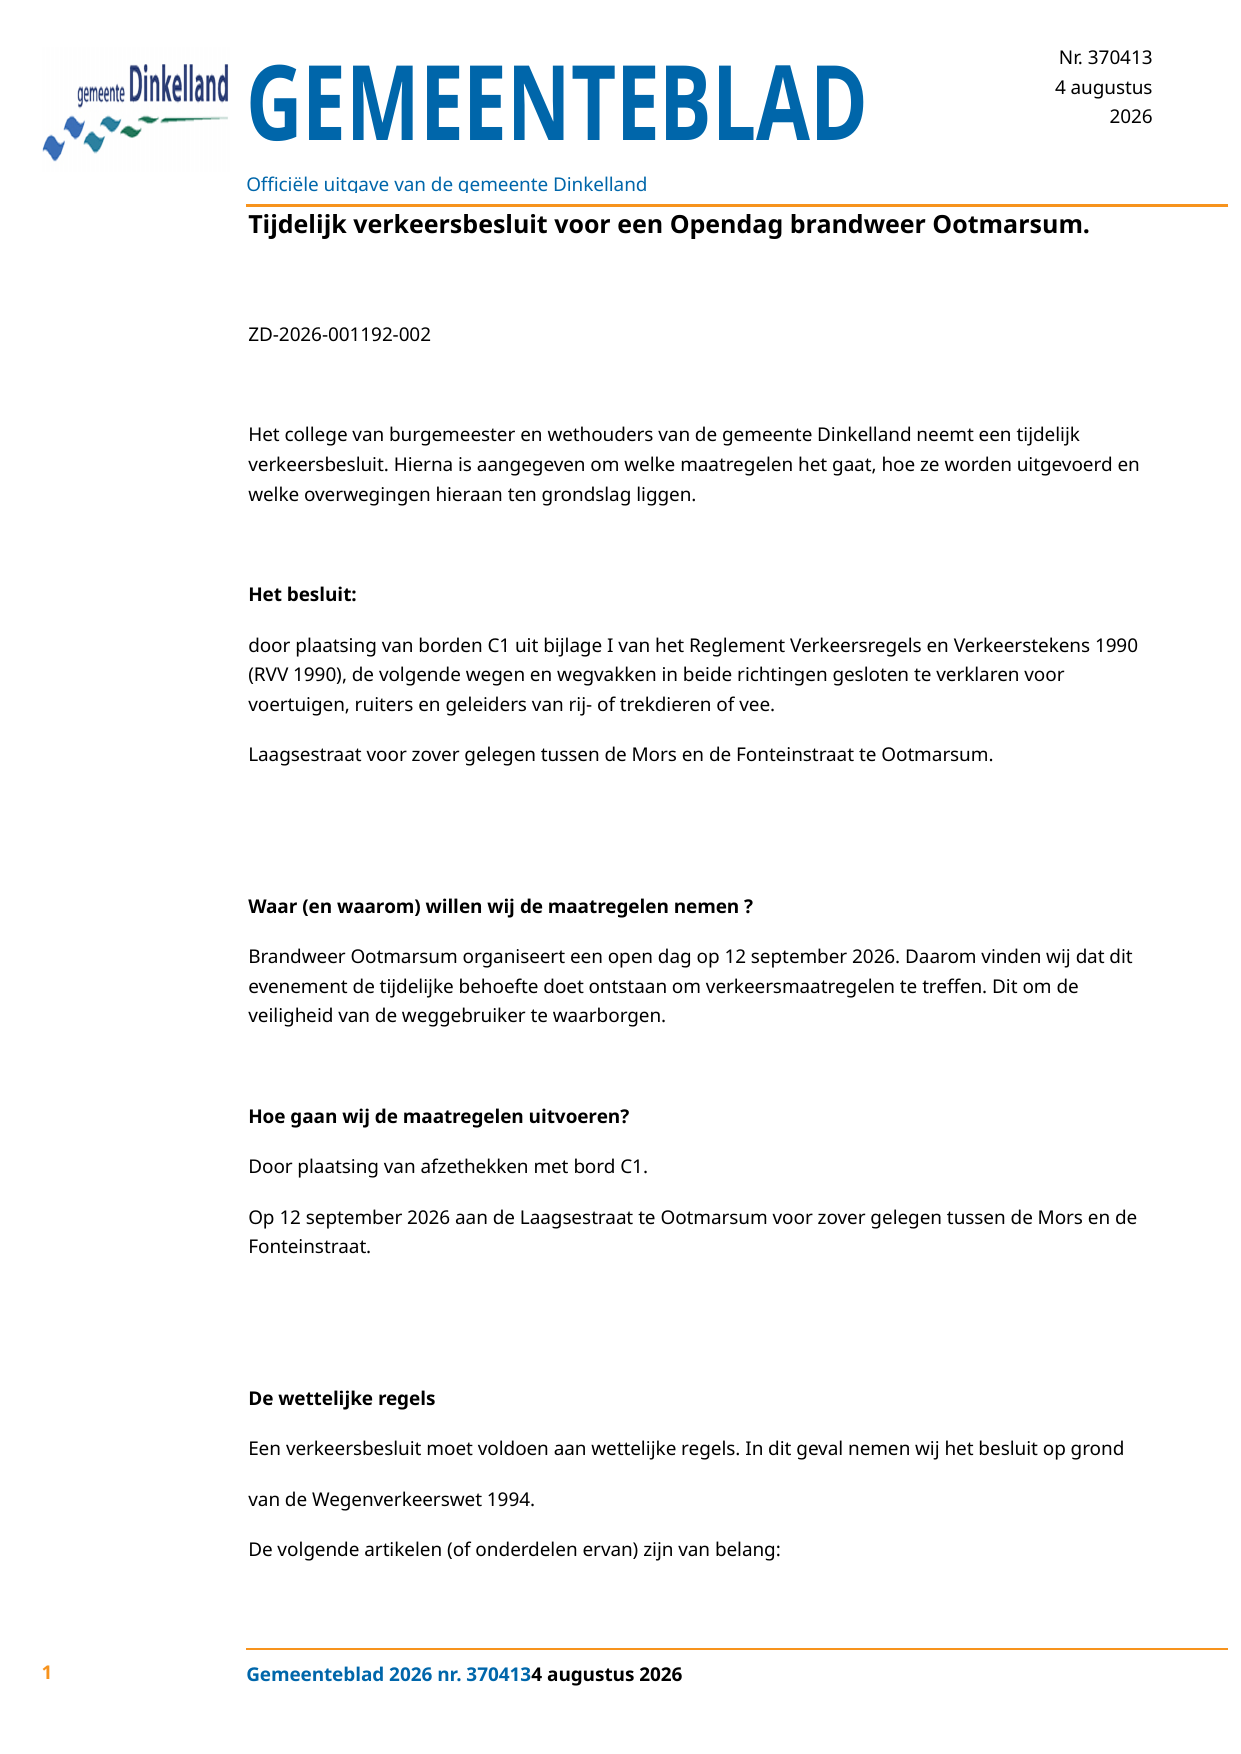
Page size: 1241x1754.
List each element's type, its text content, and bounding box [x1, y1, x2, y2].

text Het besluit: [248, 582, 1152, 607]
text ZD-2026-001192-002 [248, 321, 1152, 346]
text door plaatsing van borden C1 uit bijlage I van het Reglement Verkeersregels en Verkeerstekens 1990 (RVV 1990), de volgende wegen en wegvakken in beide richtingen gesloten te verklaren voor voertuigen, ruiters en geleiders van rij- of trekdieren of vee. [248, 632, 1152, 717]
text Laagsestraat voor zover gelegen tussen de Mors en de Fonteinstraat te Ootmarsum. [248, 742, 1152, 767]
text Tijdelijk verkeersbesluit voor een Opendag brandweer Ootmarsum. [248, 207, 1152, 241]
text van de Wegenverkeerswet 1994. [248, 1486, 1152, 1511]
text Op 12 september 2026 aan de Laagsestraat te Ootmarsum voor zover gelegen tussen de Mors en de Fonteinstraat. [248, 1204, 1152, 1259]
text De wettelijke regels [248, 1385, 1152, 1411]
text Hoe gaan wij de maatregelen uitvoeren? [248, 1103, 1152, 1129]
text Door plaatsing van afzethekken met bord C1. [248, 1154, 1152, 1179]
text Brandweer Ootmarsum organiseert een open dag op 12 september 2026. Daarom vinden wij dat dit evenement de tijdelijke behoefte doet ontstaan om verkeersmaatregelen te treffen. Dit om de veiligheid van de weggebruiker te waarborgen. [248, 943, 1152, 1028]
text Waar (en waarom) willen wij de maatregelen nemen ? [248, 893, 1152, 918]
picture [41, 47, 231, 172]
text De volgende artikelen (of onderdelen ervan) zijn van belang: [248, 1536, 1152, 1562]
text Het college van burgemeester en wethouders van de gemeente Dinkelland neemt een tijdelijk verkeersbesluit. Hierna is aangegeven om welke maatregelen het gaat, hoe ze worden uitgevoerd en welke overwegingen hieraan ten grondslag liggen. [248, 422, 1152, 506]
text Een verkeersbesluit moet voldoen aan wettelijke regels. In dit geval nemen wij het besluit op grond [248, 1435, 1152, 1461]
